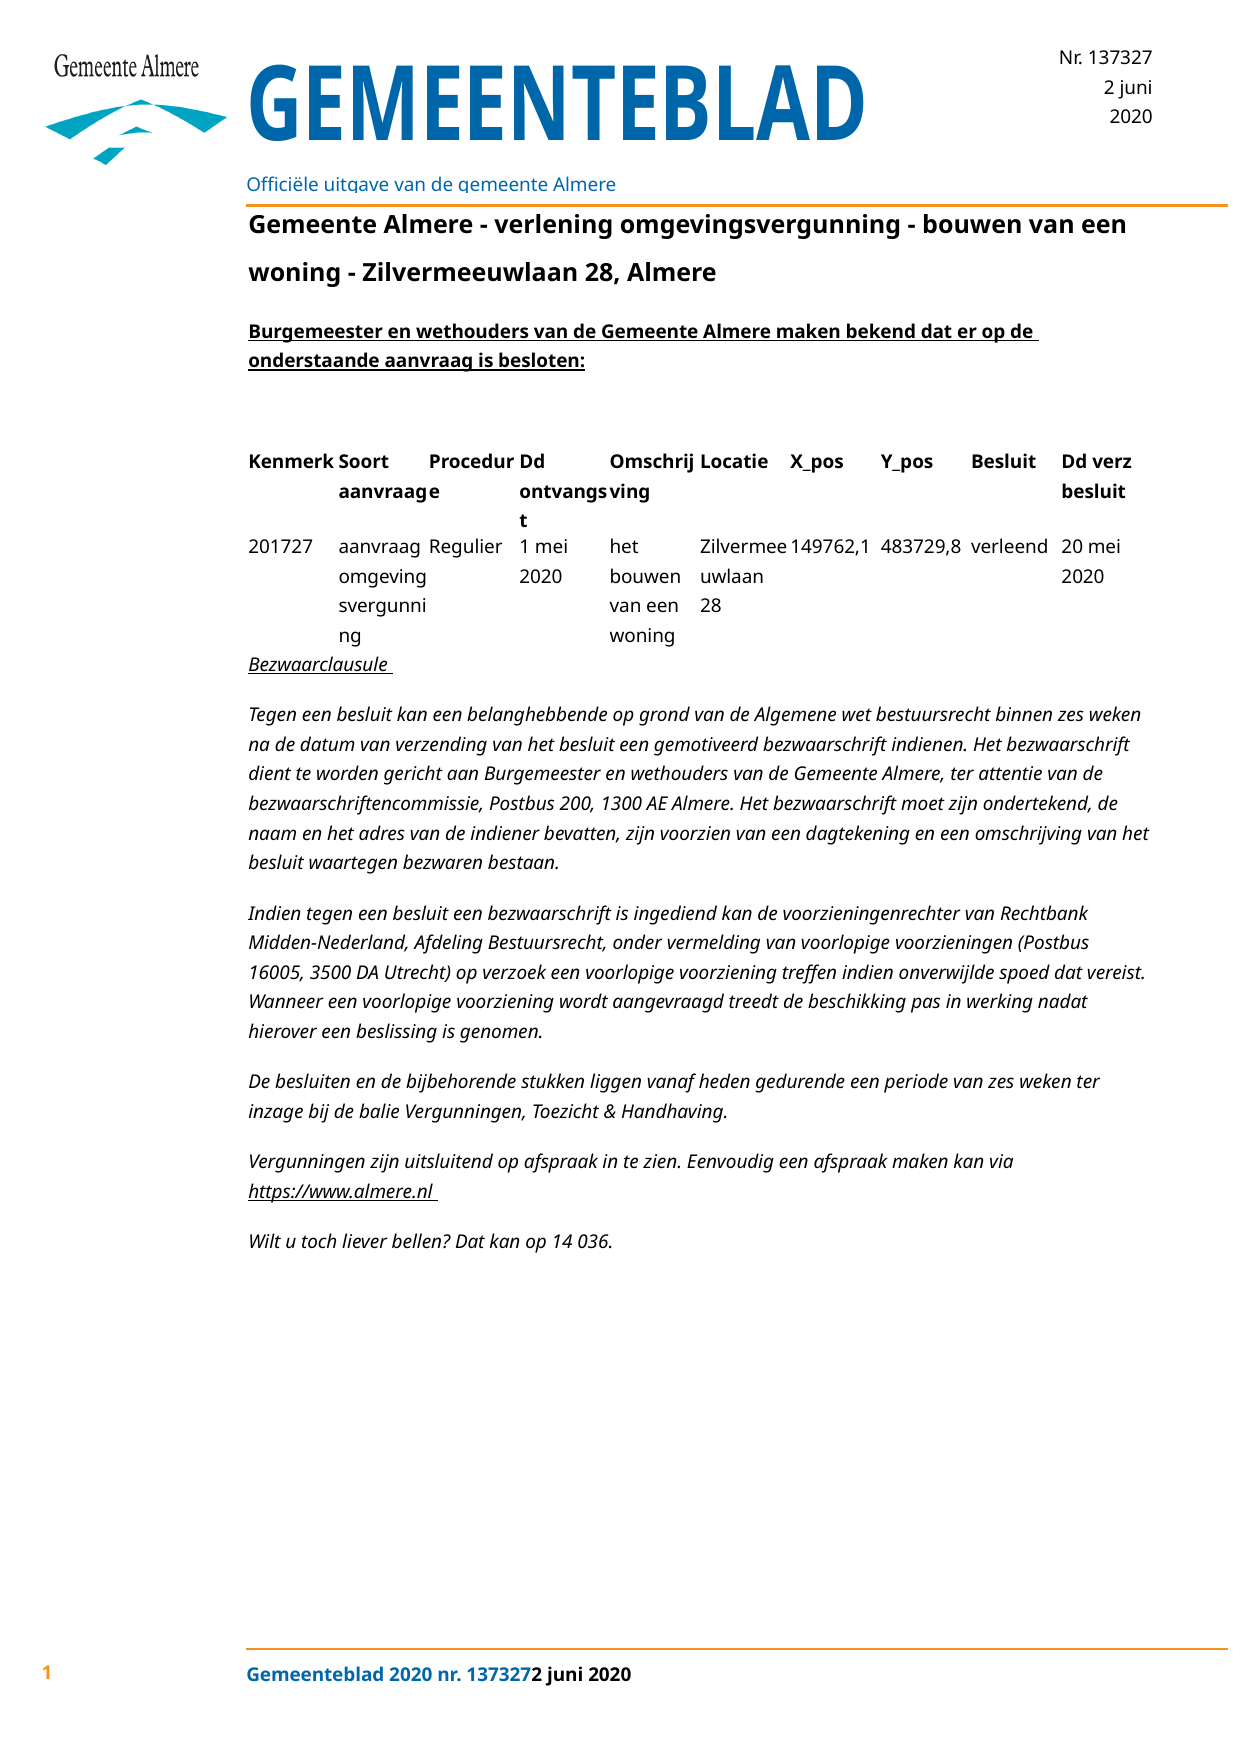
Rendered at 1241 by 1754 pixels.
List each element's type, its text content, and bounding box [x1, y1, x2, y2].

table_cell verleend [971, 533, 1061, 648]
table_cell 1 mei 2020 [519, 533, 609, 648]
text Tegen een besluit kan een belanghebbende op grond van de Algemene wet bestuursrecht binnen zes weken na de datum van verzending van het besluit een gemotiveerd bezwaarschrift indienen. Het bezwaarschrift dient te worden gericht aan Burgemeester en wethouders van de Gemeente Almere, ter attentie van de bezwaarschriftencommissie, Postbus 200, 1300 AE Almere. Het bezwaarschrift moet zijn ondertekend, de naam en het adres van de indiener bevatten, zijn voorzien van een dagtekening en een omschrijving van het besluit waartegen bezwaren bestaan. [248, 701, 1152, 875]
text Burgemeester en wethouders van de Gemeente Almere maken bekend dat er op de onderstaande aanvraag is besloten: [248, 318, 1152, 373]
table_header Locatie [700, 449, 790, 533]
table_cell 20 mei 2020 [1061, 533, 1152, 648]
table_header Y_pos [881, 449, 971, 533]
table_cell Zilvermeeuwlaan 28 [700, 533, 790, 648]
table_header Omschrijving [609, 449, 700, 533]
table_cell het bouwen van een woning [609, 533, 700, 648]
table_header Dd ontvangst [519, 449, 609, 533]
table_header Soort aanvraag [338, 449, 429, 533]
table_cell Regulier [429, 533, 519, 648]
text Bezwaarclausule [248, 651, 1152, 677]
table_cell 483729,8 [881, 533, 971, 648]
text Vergunningen zijn uitsluitend op afspraak in te zien. Eenvoudig een afspraak maken kan via https://www.almere.nl [248, 1148, 1152, 1204]
table_cell 149762,1 [790, 533, 881, 648]
text Gemeente Almere - verlening omgevingsvergunning - bouwen van een woning - Zilvermeeuwlaan 28, Almere [248, 207, 1152, 288]
text Wilt u toch liever bellen? Dat kan op 14 036. [248, 1228, 1152, 1254]
table_header Dd verz besluit [1061, 449, 1152, 533]
text De besluiten en de bijbehorende stukken liggen vanaf heden gedurende een periode van zes weken ter inzage bij de balie Vergunningen, Toezicht & Handhaving. [248, 1068, 1152, 1124]
table_header Besluit [971, 449, 1061, 533]
picture [41, 47, 231, 172]
table_header Kenmerk [248, 449, 338, 533]
table_header X_pos [790, 449, 881, 533]
text Indien tegen een besluit een bezwaarschrift is ingediend kan de voorzieningenrechter van Rechtbank Midden-Nederland, Afdeling Bestuursrecht, onder vermelding van voorlopige voorzieningen (Postbus 16005, 3500 DA Utrecht) op verzoek een voorlopige voorziening treffen indien onverwijlde spoed dat vereist. Wanneer een voorlopige voorziening wordt aangevraagd treedt de beschikking pas in werking nadat hierover een beslissing is genomen. [248, 900, 1152, 1044]
table_cell 201727 [248, 533, 338, 648]
table_header Procedure [429, 449, 519, 533]
table_cell aanvraag omgevingsvergunning [338, 533, 429, 648]
